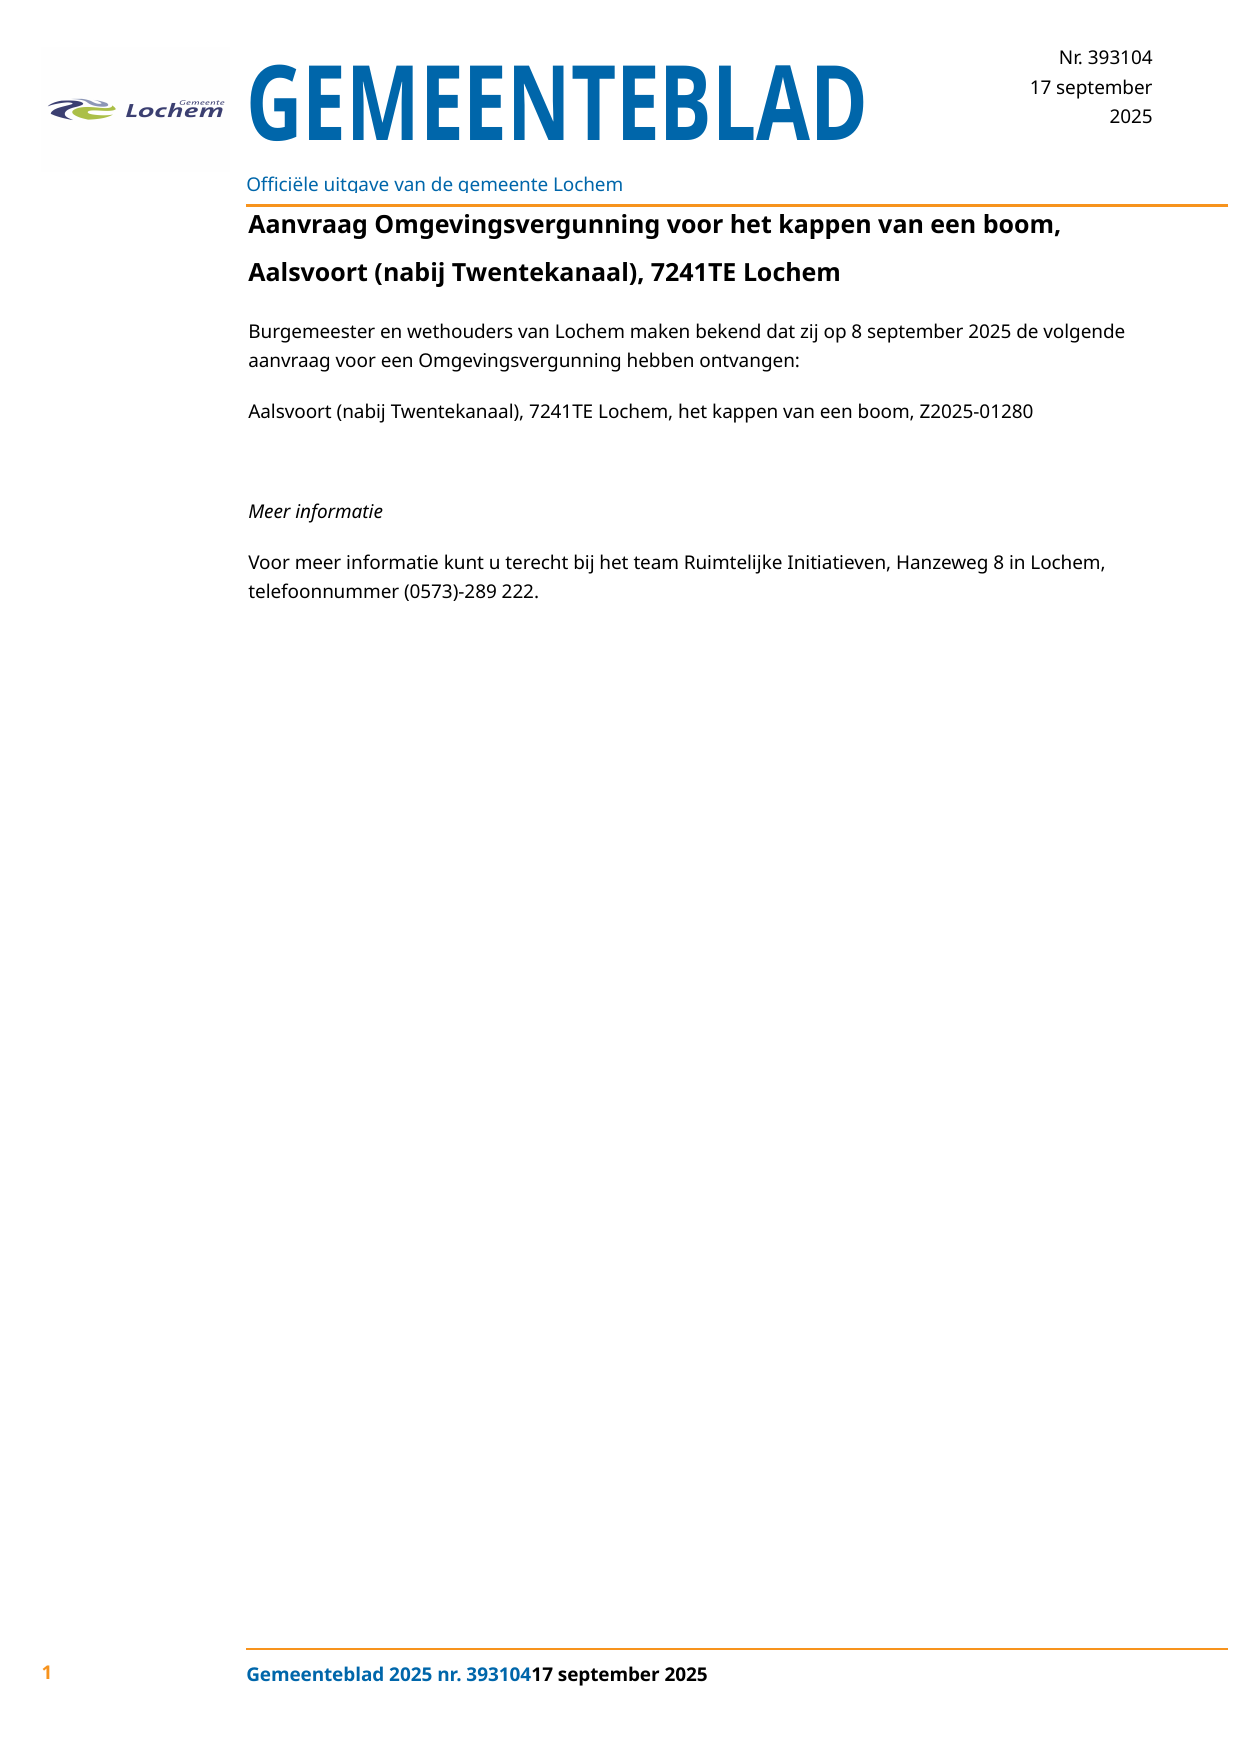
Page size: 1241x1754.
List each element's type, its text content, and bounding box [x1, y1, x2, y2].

text Meer informatie [248, 499, 1152, 524]
text Aalsvoort (nabij Twentekanaal), 7241TE Lochem, het kappen van een boom, Z2025-01280 [248, 398, 1152, 424]
text Voor meer informatie kunt u terecht bij het team Ruimtelijke Initiatieven, Hanzeweg 8 in Lochem, telefoonnummer (0573)-289 222. [248, 549, 1152, 604]
text Burgemeester en wethouders van Lochem maken bekend dat zij op 8 september 2025 de volgende aanvraag voor een Omgevingsvergunning hebben ontvangen: [248, 318, 1152, 373]
text Aanvraag Omgevingsvergunning voor het kappen van een boom, Aalsvoort (nabij Twentekanaal), 7241TE Lochem [248, 207, 1152, 288]
picture [41, 47, 231, 172]
